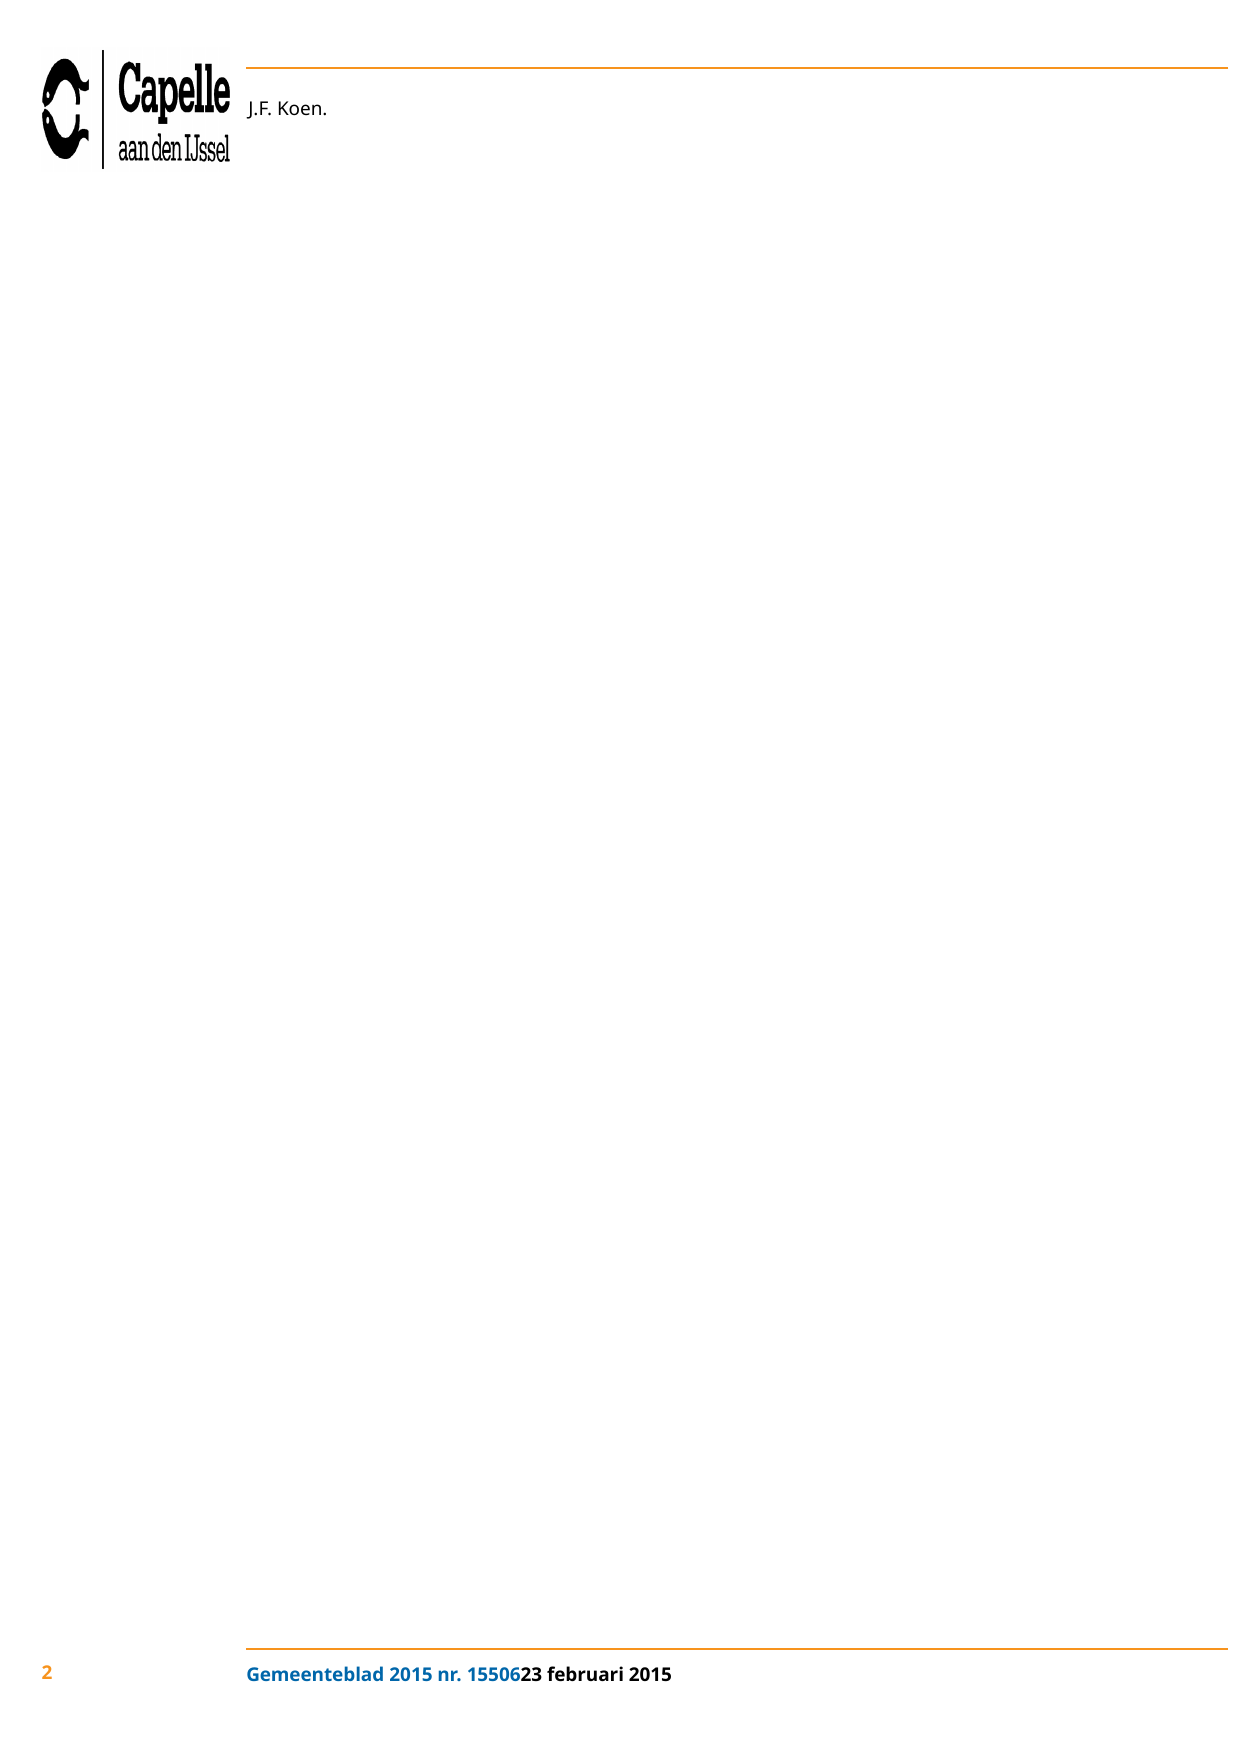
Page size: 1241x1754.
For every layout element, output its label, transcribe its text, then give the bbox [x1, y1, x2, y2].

text J.F. Koen. [248, 95, 1152, 121]
picture [41, 47, 231, 172]
